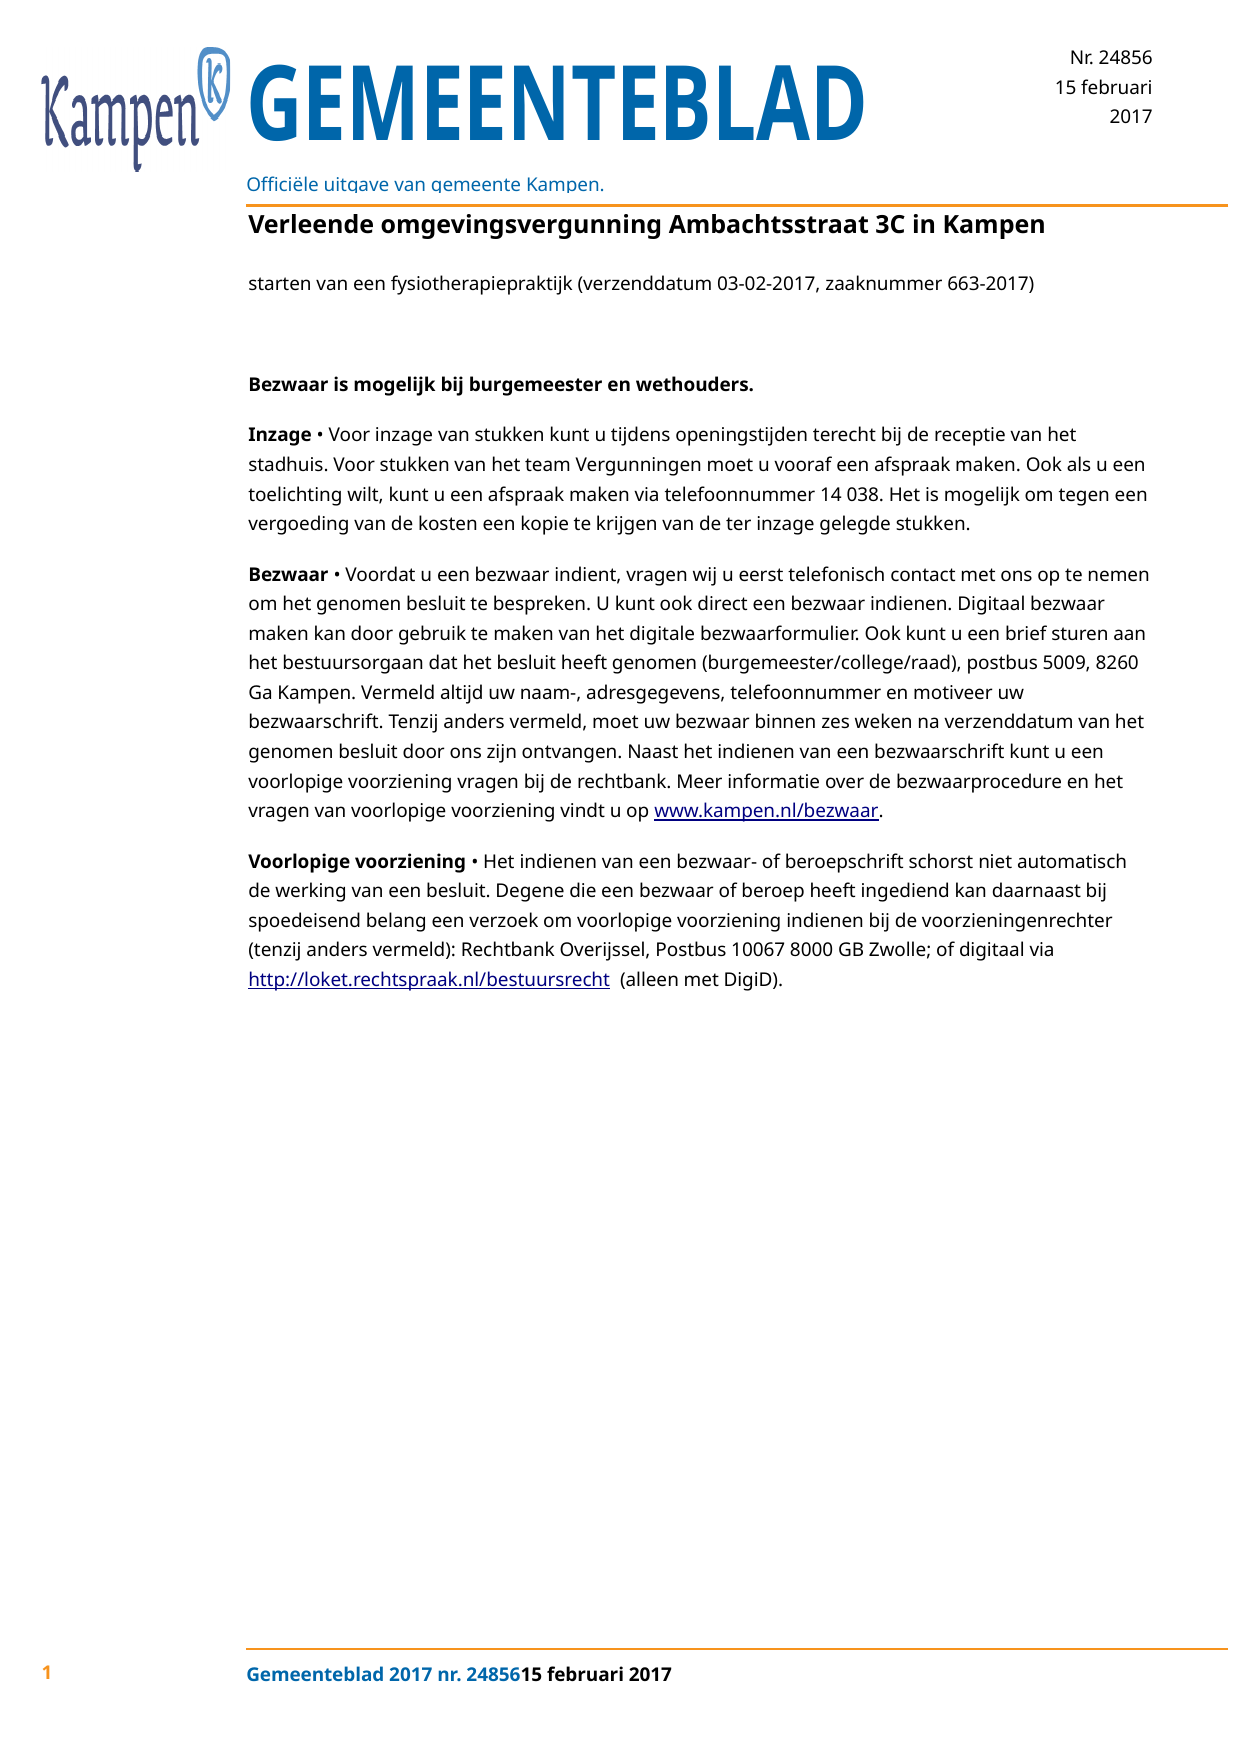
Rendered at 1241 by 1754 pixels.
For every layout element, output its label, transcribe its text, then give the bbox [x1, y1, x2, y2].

text Bezwaar • Voordat u een bezwaar indient, vragen wij u eerst telefonisch contact met ons op te nemen om het genomen besluit te bespreken. U kunt ook direct een bezwaar indienen. Digitaal bezwaar maken kan door gebruik te maken van het digitale bezwaarformulier. Ook kunt u een brief sturen aan het bestuursorgaan dat het besluit heeft genomen (burgemeester/college/raad), postbus 5009, 8260 Ga Kampen. Vermeld altijd uw naam-, adresgegevens, telefoonnummer en motiveer uw bezwaarschrift. Tenzij anders vermeld, moet uw bezwaar binnen zes weken na verzenddatum van het genomen besluit door ons zijn ontvangen. Naast het indienen van een bezwaarschrift kunt u een voorlopige voorziening vragen bij de rechtbank. Meer informatie over de bezwaarprocedure en het vragen van voorlopige voorziening vindt u op www.kampen.nl/bezwaar. [248, 561, 1152, 823]
picture [41, 47, 231, 172]
text Voorlopige voorziening • Het indienen van een bezwaar- of beroepschrift schorst niet automatisch de werking van een besluit. Degene die een bezwaar of beroep heeft ingediend kan daarnaast bij spoedeisend belang een verzoek om voorlopige voorziening indienen bij de voorzieningenrechter (tenzij anders vermeld): Rechtbank Overijssel, Postbus 10067 8000 GB Zwolle; of digitaal via http://loket.rechtspraak.nl/bestuursrecht (alleen met DigiD). [248, 848, 1152, 992]
text Bezwaar is mogelijk bij burgemeester en wethouders. [248, 371, 1152, 397]
text starten van een fysiotherapiepraktijk (verzenddatum 03-02-2017, zaaknummer 663-2017) [248, 270, 1152, 296]
text Inzage • Voor inzage van stukken kunt u tijdens openingstijden terecht bij de receptie van het stadhuis. Voor stukken van het team Vergunningen moet u vooraf een afspraak maken. Ook als u een toelichting wilt, kunt u een afspraak maken via telefoonnummer 14 038. Het is mogelijk om tegen een vergoeding van de kosten een kopie te krijgen van de ter inzage gelegde stukken. [248, 422, 1152, 536]
text Verleende omgevingsvergunning Ambachtsstraat 3C in Kampen [248, 207, 1152, 241]
